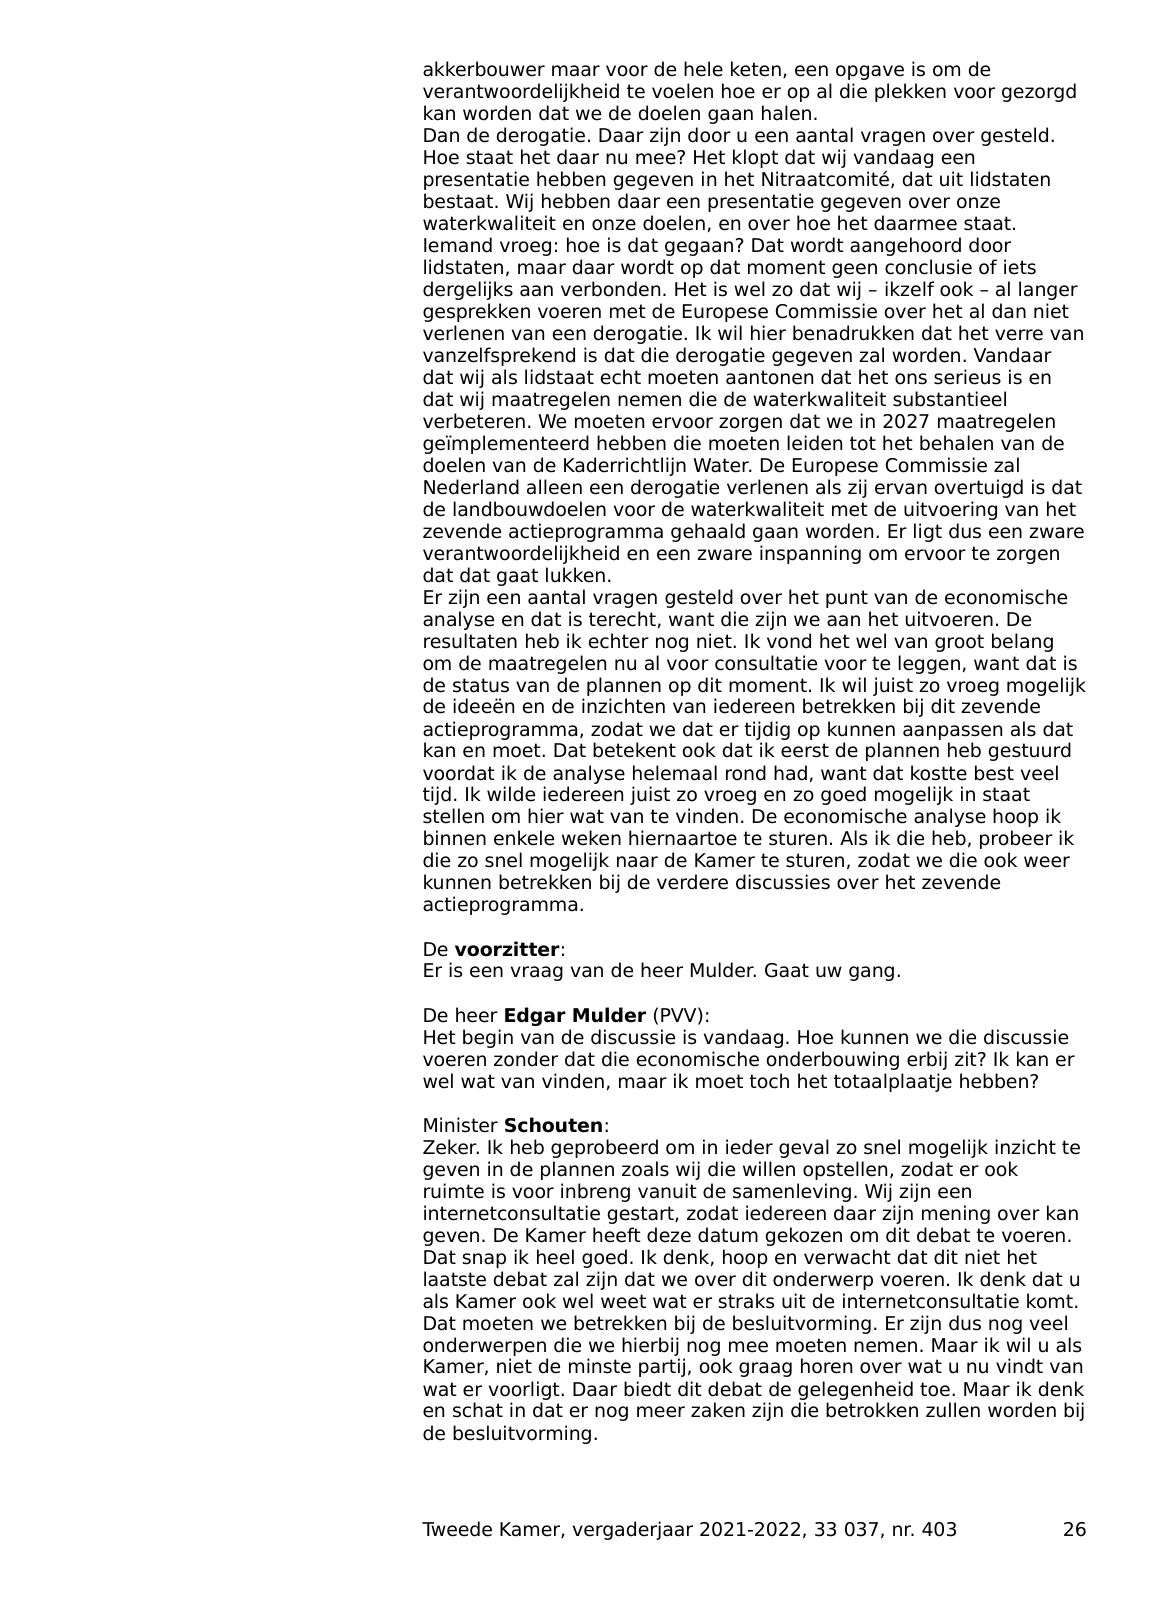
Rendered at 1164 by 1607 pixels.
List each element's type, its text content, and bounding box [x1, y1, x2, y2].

text De voorzitter: [422, 938, 1087, 960]
text Er is een vraag van de heer Mulder. Gaat uw gang. [422, 960, 1087, 982]
text Het begin van de discussie is vandaag. Hoe kunnen we die discussie voeren zonder dat die economische onderbouwing erbij zit? Ik kan er wel wat van vinden, maar ik moet toch het totaalplaatje hebben? [422, 1027, 1087, 1092]
text Minister Schouten: [422, 1115, 1087, 1137]
text De heer Edgar Mulder (PVV): [422, 1004, 1087, 1027]
text Er zijn een aantal vragen gesteld over het punt van de economische analyse en dat is terecht, want die zijn we aan het uitvoeren. De resultaten heb ik echter nog niet. Ik vond het wel van groot belang om de maatregelen nu al voor consultatie voor te leggen, want dat is de status van de plannen op dit moment. Ik wil juist zo vroeg mogelijk de ideeën en de inzichten van iedereen betrekken bij dit zevende actieprogramma, zodat we dat er tijdig op kunnen aanpassen als dat kan en moet. Dat betekent ook dat ik eerst de plannen heb gestuurd voordat ik de analyse helemaal rond had, want dat kostte best veel tijd. Ik wilde iedereen juist zo vroeg en zo goed mogelijk in staat stellen om hier wat van te vinden. De economische analyse hoop ik binnen enkele weken hiernaartoe te sturen. Als ik die heb, probeer ik die zo snel mogelijk naar de Kamer te sturen, zodat we die ook weer kunnen betrekken bij de verdere discussies over het zevende actieprogramma. [422, 587, 1087, 916]
text akkerbouwer maar voor de hele keten, een opgave is om de verantwoordelijkheid te voelen hoe er op al die plekken voor gezorgd kan worden dat we de doelen gaan halen. [422, 59, 1087, 125]
text Dan de derogatie. Daar zijn door u een aantal vragen over gesteld. Hoe staat het daar nu mee? Het klopt dat wij vandaag een presentatie hebben gegeven in het Nitraatcomité, dat uit lidstaten bestaat. Wij hebben daar een presentatie gegeven over onze waterkwaliteit en onze doelen, en over hoe het daarmee staat. Iemand vroeg: hoe is dat gegaan? Dat wordt aangehoord door lidstaten, maar daar wordt op dat moment geen conclusie of iets dergelijks aan verbonden. Het is wel zo dat wij – ikzelf ook – al langer gesprekken voeren met de Europese Commissie over het al dan niet verlenen van een derogatie. Ik wil hier benadrukken dat het verre van vanzelfsprekend is dat die derogatie gegeven zal worden. Vandaar dat wij als lidstaat echt moeten aantonen dat het ons serieus is en dat wij maatregelen nemen die de waterkwaliteit substantieel verbeteren. We moeten ervoor zorgen dat we in 2027 maatregelen geïmplementeerd hebben die moeten leiden tot het behalen van de doelen van de Kaderrichtlijn Water. De Europese Commissie zal Nederland alleen een derogatie verlenen als zij ervan overtuigd is dat de landbouwdoelen voor de waterkwaliteit met de uitvoering van het zevende actieprogramma gehaald gaan worden. Er ligt dus een zware verantwoordelijkheid en een zware inspanning om ervoor te zorgen dat dat gaat lukken. [422, 125, 1087, 587]
text Zeker. Ik heb geprobeerd om in ieder geval zo snel mogelijk inzicht te geven in de plannen zoals wij die willen opstellen, zodat er ook ruimte is voor inbreng vanuit de samenleving. Wij zijn een internetconsultatie gestart, zodat iedereen daar zijn mening over kan geven. De Kamer heeft deze datum gekozen om dit debat te voeren. Dat snap ik heel goed. Ik denk, hoop en verwacht dat dit niet het laatste debat zal zijn dat we over dit onderwerp voeren. Ik denk dat u als Kamer ook wel weet wat er straks uit de internetconsultatie komt. Dat moeten we betrekken bij de besluitvorming. Er zijn dus nog veel onderwerpen die we hierbij nog mee moeten nemen. Maar ik wil u als Kamer, niet de minste partij, ook graag horen over wat u nu vindt van wat er voorligt. Daar biedt dit debat de gelegenheid toe. Maar ik denk en schat in dat er nog meer zaken zijn die betrokken zullen worden bij de besluitvorming. [422, 1137, 1087, 1444]
